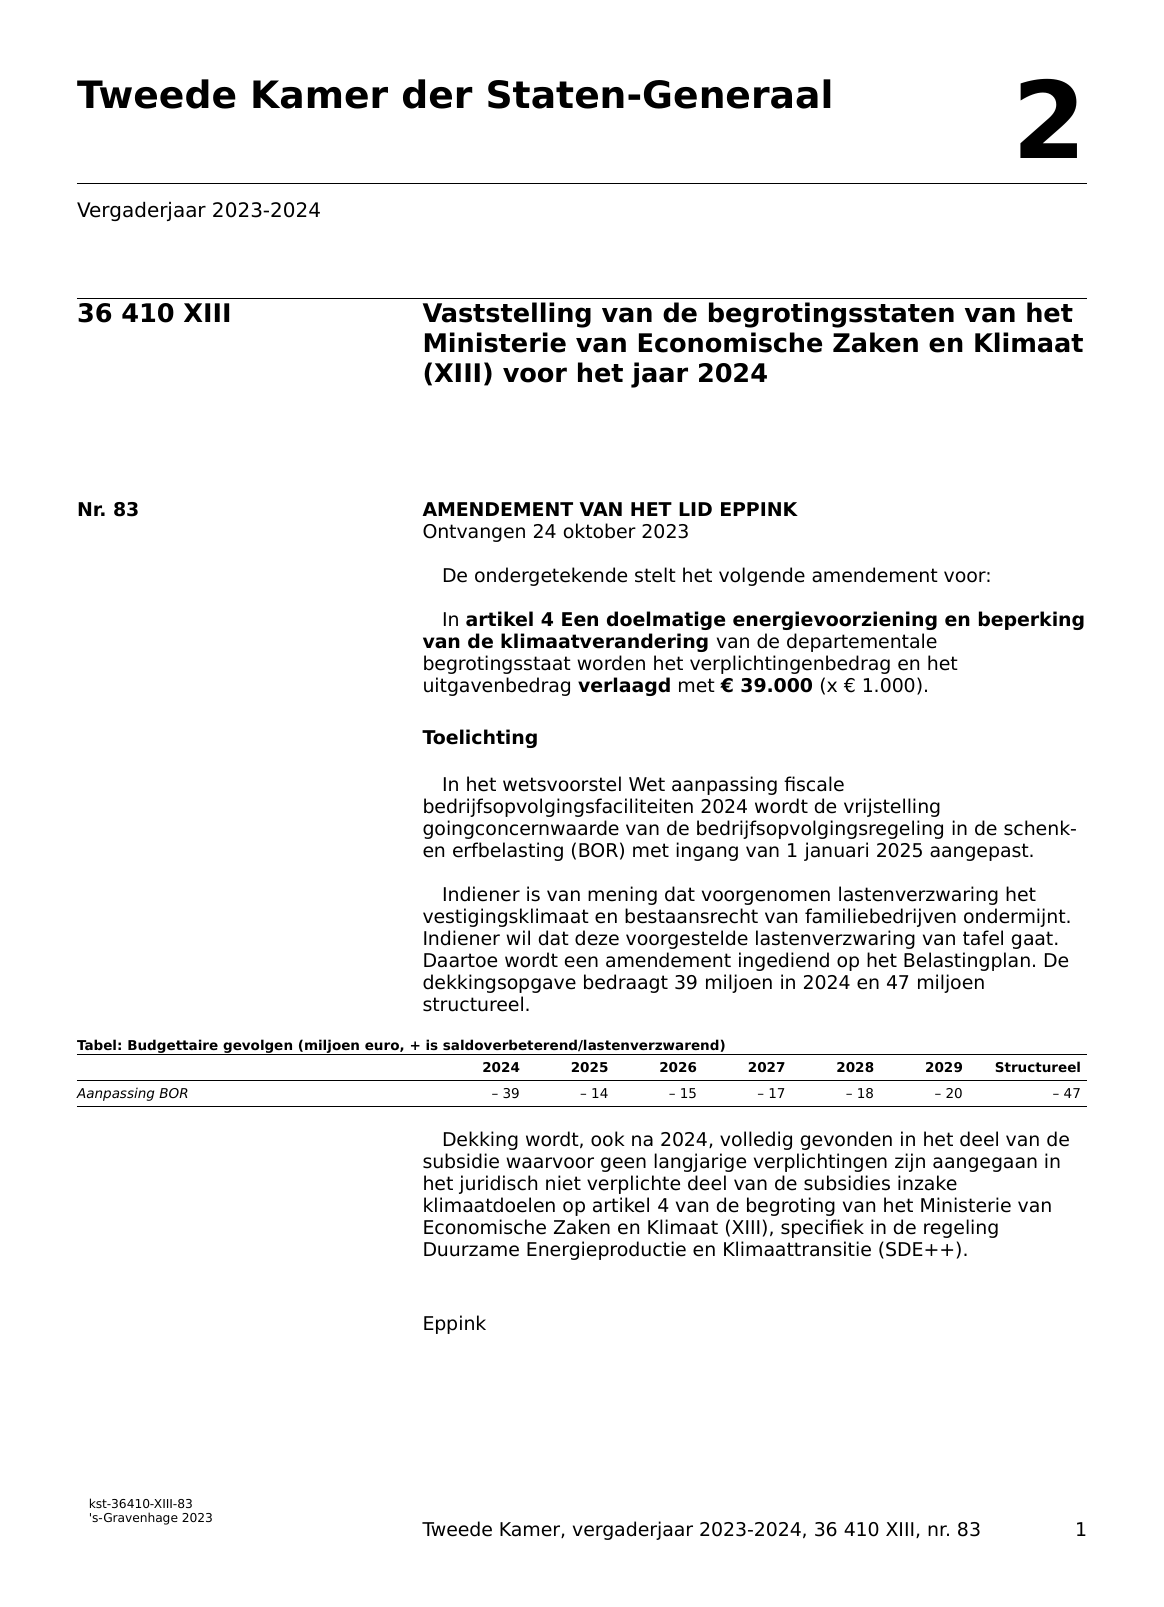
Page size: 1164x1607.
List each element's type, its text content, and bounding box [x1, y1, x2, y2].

table_header 2 [886, 59, 1087, 183]
subtitle 36 410 XIII Vaststelling van de begrotingsstaten van het Ministerie van Economische Zaken en Klimaat (XIII) voor het jaar 2024 [77, 299, 1087, 388]
table_cell 2029 [880, 1055, 968, 1080]
table_cell 2026 [614, 1055, 703, 1080]
table_cell 2025 [526, 1055, 614, 1080]
table_cell – 14 [526, 1081, 614, 1106]
table_cell Aanpassing BOR [77, 1081, 437, 1106]
text In artikel 4 Een doelmatige energievoorziening en beperking van de klimaatverandering van de departementale begrotingsstaat worden het verplichtingenbedrag en het uitgavenbedrag verlaagd met € 39.000 (x € 1.000). [422, 609, 1087, 697]
text Dekking wordt, ook na 2024, volledig gevonden in het deel van de subsidie waarvoor geen langjarige verplichtingen zijn aangegaan in het juridisch niet verplichte deel van de subsidies inzake klimaatdoelen op artikel 4 van de begroting van het Ministerie van Economische Zaken en Klimaat (XIII), specifiek in de regeling Duurzame Energieproductie en Klimaattransitie (SDE++). [422, 1129, 1087, 1261]
text In het wetsvoorstel Wet aanpassing fiscale bedrijfsopvolgingsfaciliteiten 2024 wordt de vrijstelling goingconcernwaarde van de bedrijfsopvolgingsregeling in de schenk- en erfbelasting (BOR) met ingang van 1 januari 2025 aangepast. [422, 774, 1087, 862]
subtitle Nr. 83 AMENDEMENT VAN HET LID EPPINK [77, 499, 1087, 521]
table_header Tabel: Budgettaire gevolgen (miljoen euro, + is saldoverbeterend/lastenverzwarend) [77, 1038, 1087, 1054]
table_cell [77, 1055, 437, 1080]
text 's-Gravenhage 2023 [88, 1511, 323, 1525]
table_cell 2028 [791, 1055, 880, 1080]
text kst-36410-XIII-83 [88, 1497, 323, 1511]
table_cell – 20 [880, 1081, 968, 1106]
subtitle Toelichting [422, 727, 1087, 749]
text De ondergetekende stelt het volgende amendement voor: [422, 565, 1087, 587]
text Ontvangen 24 oktober 2023 [422, 521, 1087, 543]
table_cell – 18 [791, 1081, 880, 1106]
table_header Tweede Kamer der Staten-Generaal [77, 59, 886, 183]
table_cell – 17 [703, 1081, 791, 1106]
table_cell 2027 [703, 1055, 791, 1080]
table_cell Structureel [969, 1055, 1087, 1080]
text Eppink [422, 1291, 1087, 1335]
table_cell Vergaderjaar 2023-2024 [77, 184, 1087, 298]
table_cell 2024 [437, 1055, 526, 1080]
table_cell – 47 [969, 1081, 1087, 1106]
table_cell – 39 [437, 1081, 526, 1106]
table_cell – 15 [614, 1081, 703, 1106]
text Indiener is van mening dat voorgenomen lastenverzwaring het vestigingsklimaat en bestaansrecht van familiebedrijven ondermijnt. Indiener wil dat deze voorgestelde lastenverzwaring van tafel gaat. Daartoe wordt een amendement ingediend op het Belastingplan. De dekkingsopgave bedraagt 39 miljoen in 2024 en 47 miljoen structureel. [422, 884, 1087, 1016]
